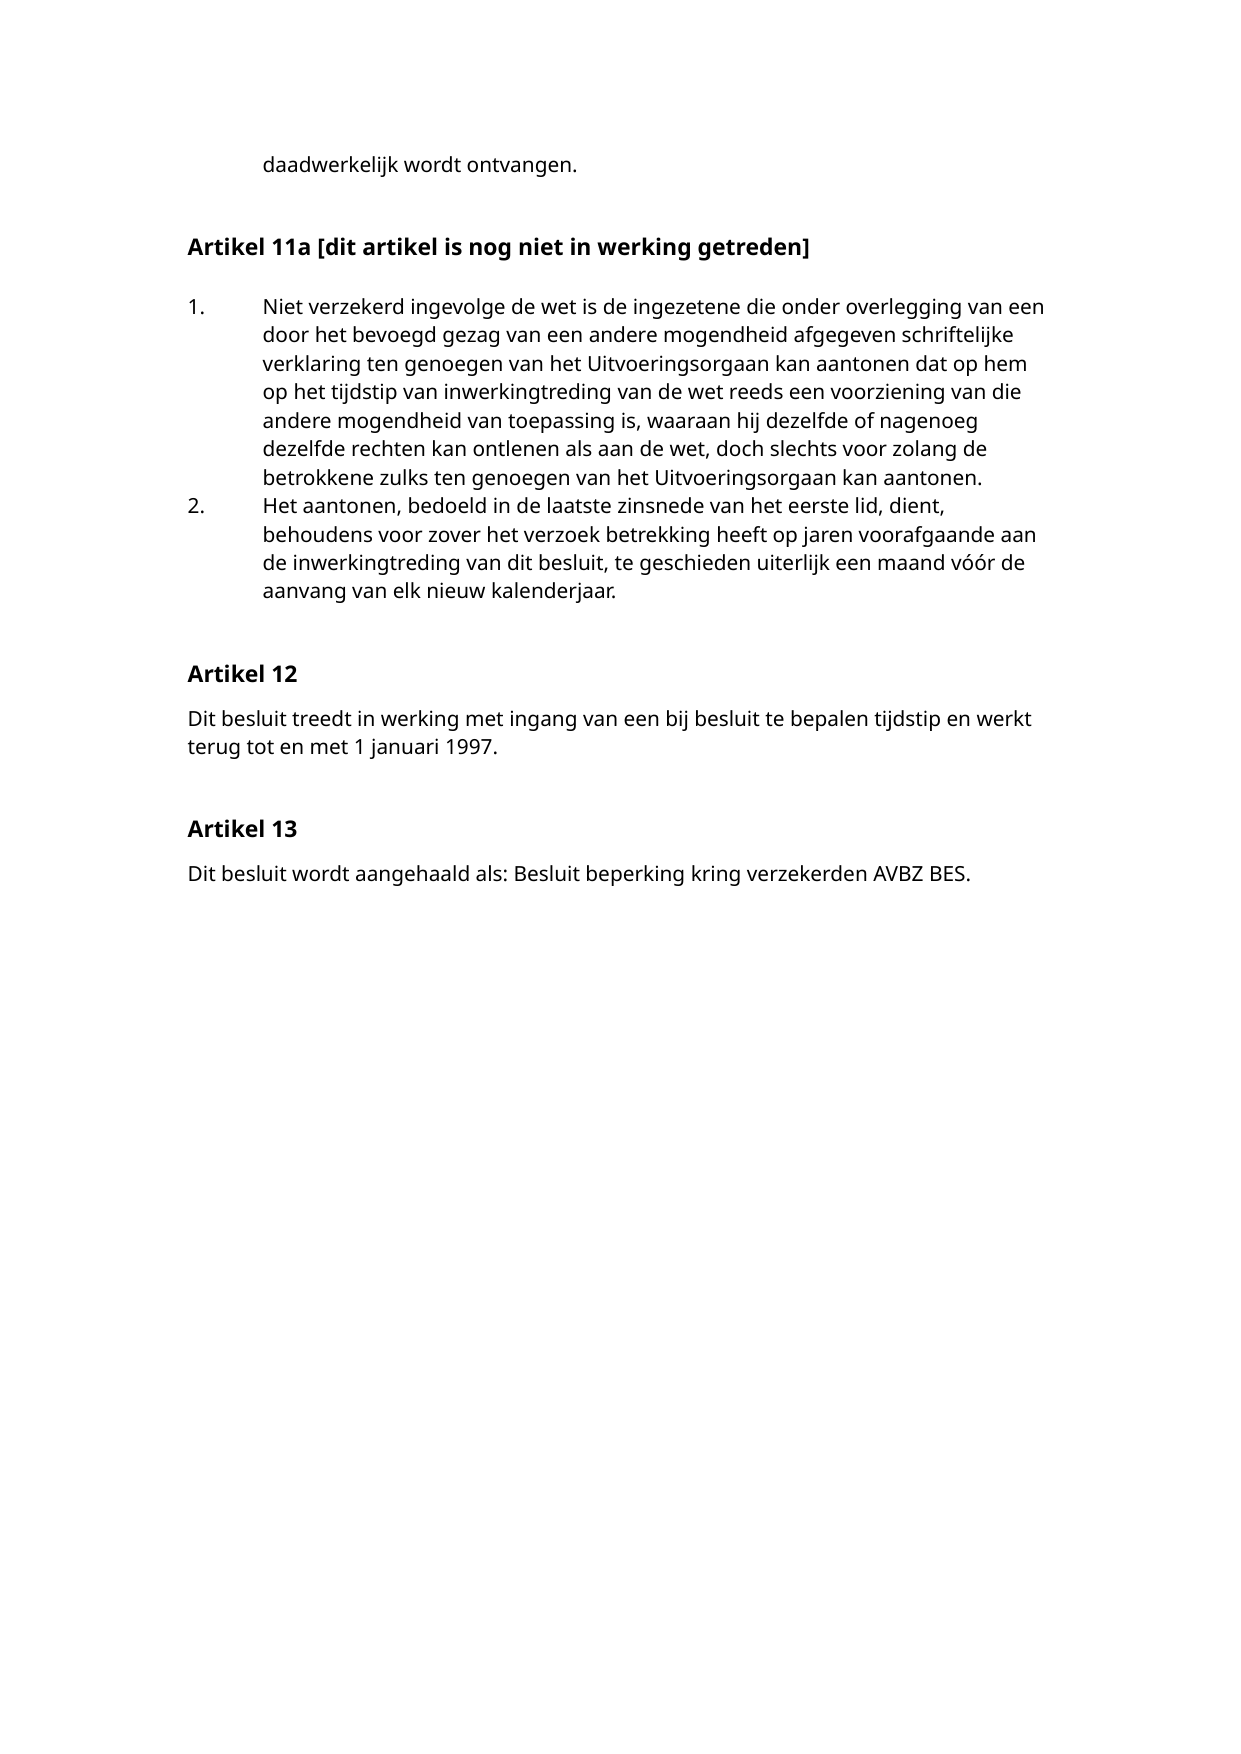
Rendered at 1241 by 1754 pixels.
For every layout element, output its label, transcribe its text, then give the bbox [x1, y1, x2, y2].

text Dit besluit wordt aangehaald als: Besluit beperking kring verzekerden AVBZ BES. [187, 859, 1053, 888]
list daadwerkelijk wordt ontvangen. [187, 150, 1053, 178]
text Dit besluit treedt in werking met ingang van een bij besluit te bepalen tijdstip en werkt terug tot en met 1 januari 1997. [187, 704, 1053, 761]
subtitle Artikel 11a [dit artikel is nog niet in werking getreden] [187, 231, 1053, 262]
subtitle Artikel 13 [187, 813, 1053, 844]
list Niet verzekerd ingevolge de wet is de ingezetene die onder overlegging van een door het bevoegd gezag van een andere mogendheid afgegeven schriftelijke verklaring ten genoegen van het Uitvoeringsorgaan kan aantonen dat op hem op het tijdstip van inwerkingtreding van de wet reeds een voorziening van die andere mogendheid van toepassing is, waaraan hij dezelfde of nagenoeg dezelfde rechten kan ontlenen als aan de wet, doch slechts voor zolang de betrokkene zulks ten genoegen van het Uitvoeringsorgaan kan aantonen. [187, 292, 1053, 491]
list Het aantonen, bedoeld in de laatste zinsnede van het eerste lid, dient, behoudens voor zover het verzoek betrekking heeft op jaren voorafgaande aan de inwerkingtreding van dit besluit, te geschieden uiterlijk een maand vóór de aanvang van elk nieuw kalenderjaar. [187, 491, 1053, 605]
subtitle Artikel 12 [187, 657, 1053, 689]
